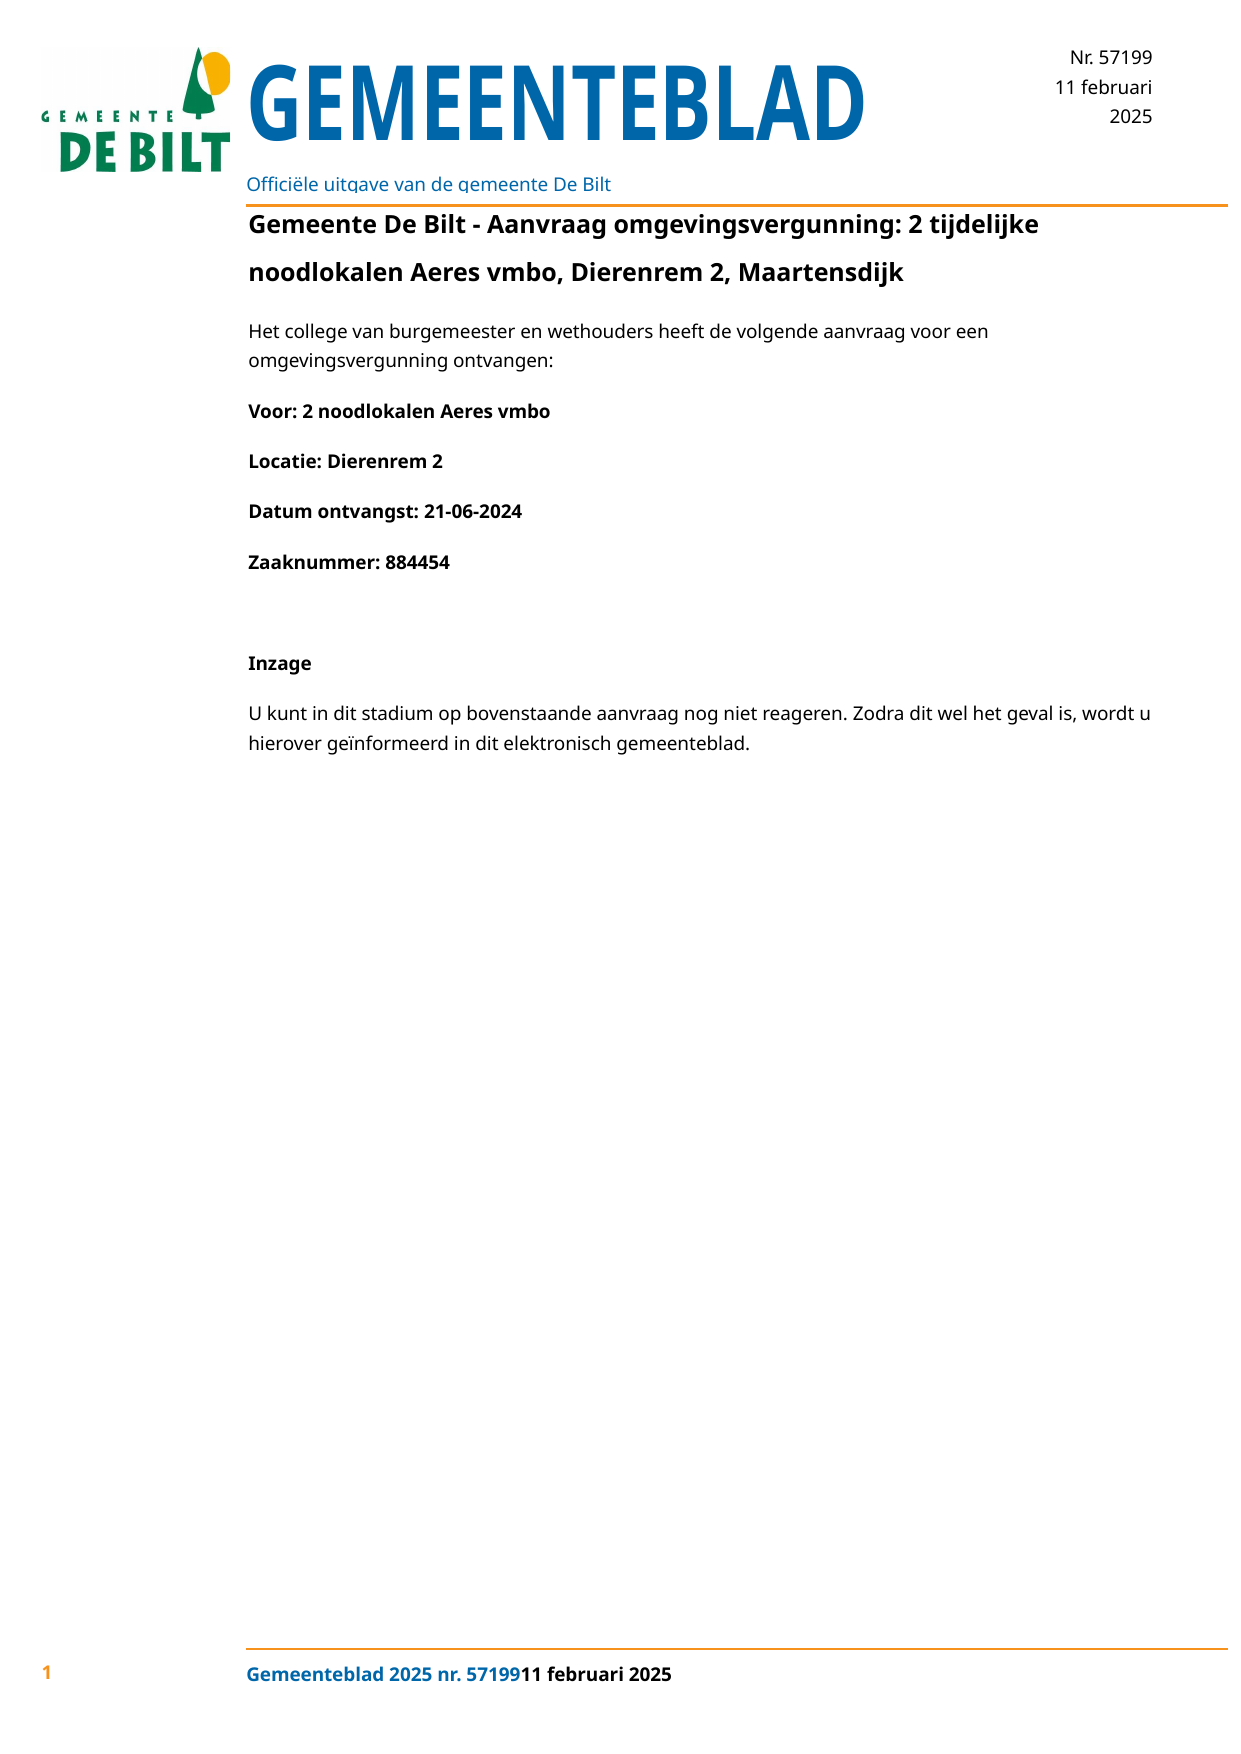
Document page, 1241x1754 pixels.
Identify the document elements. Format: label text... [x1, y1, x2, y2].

text Locatie: Dierenrem 2 [248, 448, 1152, 474]
text Inzage [248, 650, 1152, 676]
text Gemeente De Bilt - Aanvraag omgevingsvergunning: 2 tijdelijke noodlokalen Aeres vmbo, Dierenrem 2, Maartensdijk [248, 207, 1152, 288]
picture [41, 47, 231, 172]
text Zaaknummer: 884454 [248, 549, 1152, 575]
text Voor: 2 noodlokalen Aeres vmbo [248, 398, 1152, 424]
text Het college van burgemeester en wethouders heeft de volgende aanvraag voor een omgevingsvergunning ontvangen: [248, 318, 1152, 373]
text Datum ontvangst: 21-06-2024 [248, 499, 1152, 524]
text U kunt in dit stadium op bovenstaande aanvraag nog niet reageren. Zodra dit wel het geval is, wordt u hierover geïnformeerd in dit elektronisch gemeenteblad. [248, 700, 1152, 756]
